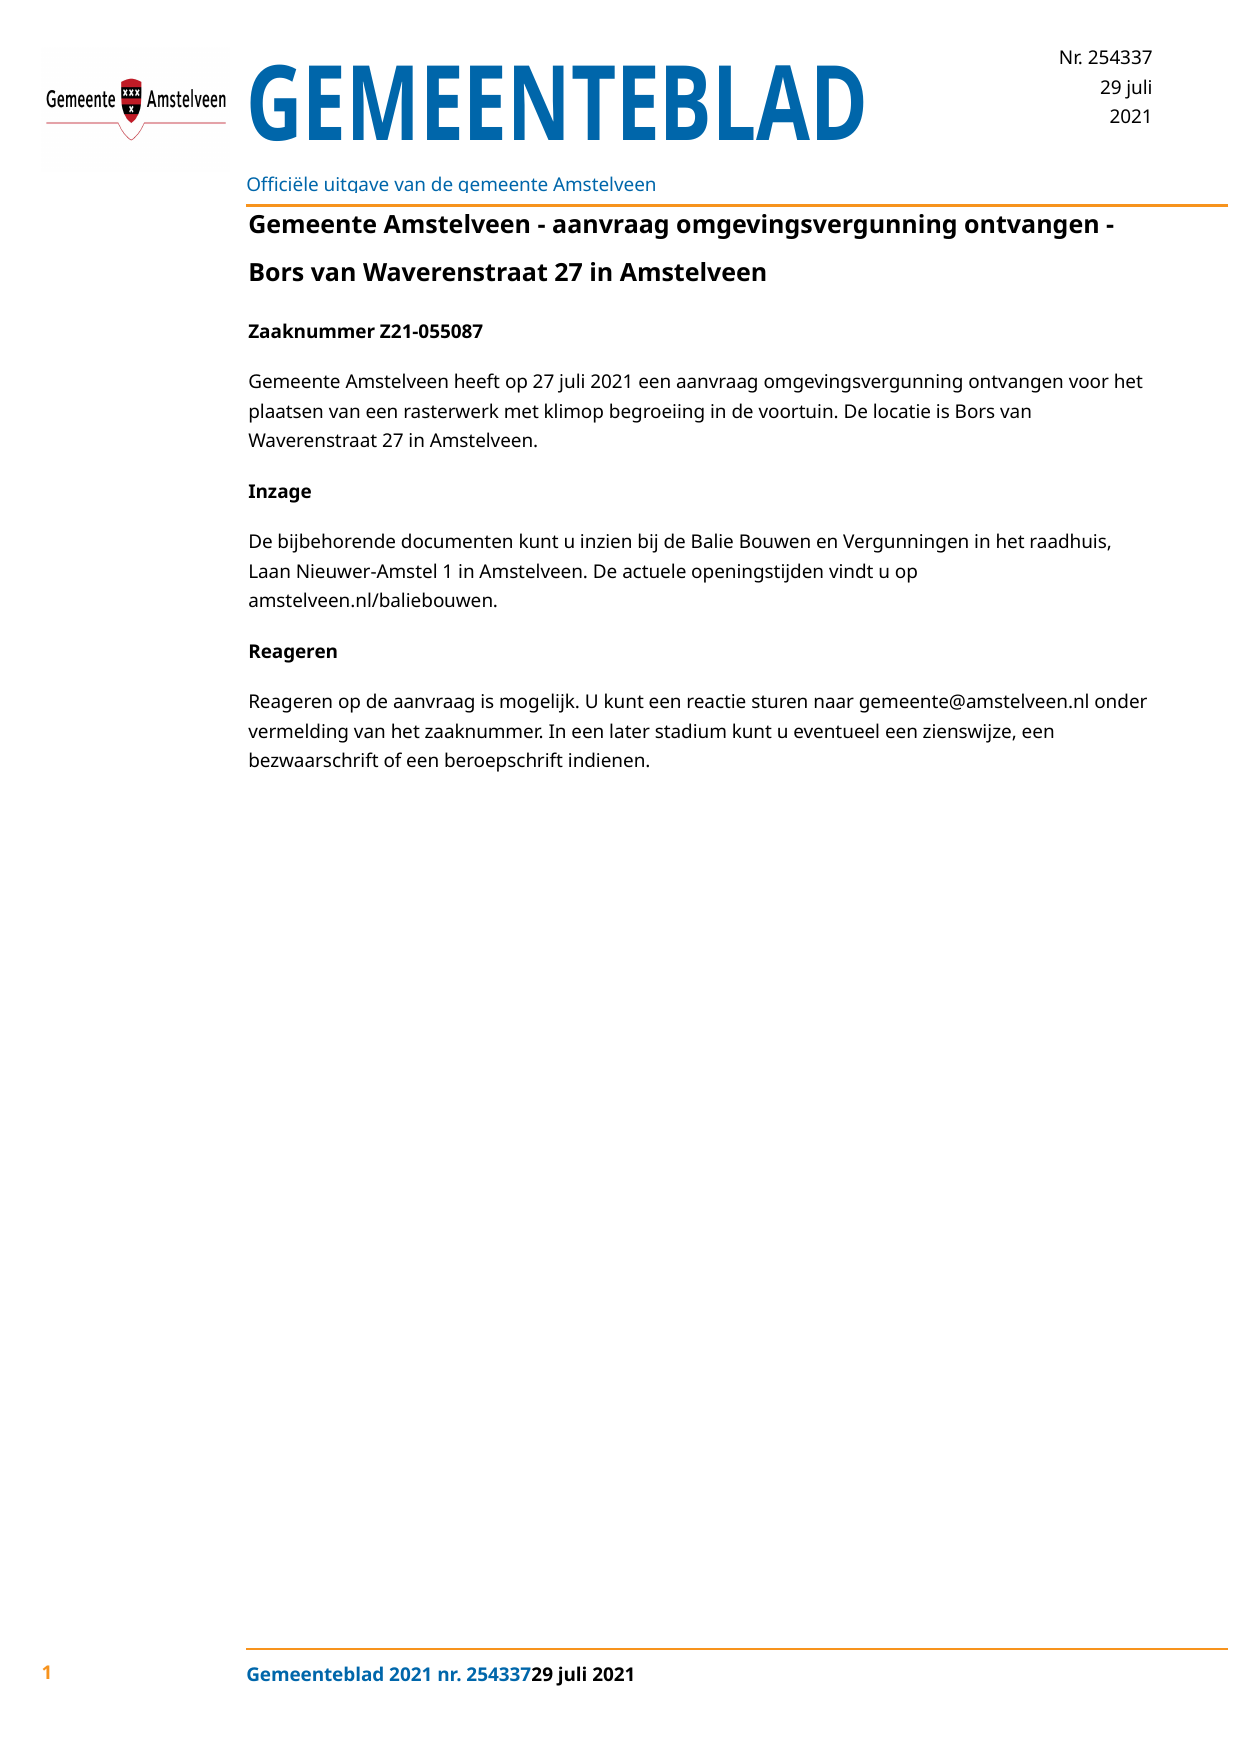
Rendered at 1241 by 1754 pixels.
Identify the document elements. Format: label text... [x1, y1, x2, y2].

text Gemeente Amstelveen - aanvraag omgevingsvergunning ontvangen - Bors van Waverenstraat 27 in Amstelveen [248, 207, 1152, 288]
text Inzage [248, 478, 1152, 504]
text Reageren op de aanvraag is mogelijk. U kunt een reactie sturen naar gemeente@amstelveen.nl onder vermelding van het zaaknummer. In een later stadium kunt u eventueel een zienswijze, een bezwaarschrift of een beroepschrift indienen. [248, 688, 1152, 773]
text De bijbehorende documenten kunt u inzien bij de Balie Bouwen en Vergunningen in het raadhuis, Laan Nieuwer-Amstel 1 in Amstelveen. De actuele openingstijden vindt u op amstelveen.nl/baliebouwen. [248, 528, 1152, 613]
text Gemeente Amstelveen heeft op 27 juli 2021 een aanvraag omgevingsvergunning ontvangen voor het plaatsen van een rasterwerk met klimop begroeiing in de voortuin. De locatie is Bors van Waverenstraat 27 in Amstelveen. [248, 368, 1152, 453]
picture [41, 47, 231, 172]
text Zaaknummer Z21-055087 [248, 318, 1152, 344]
text Reageren [248, 638, 1152, 664]
